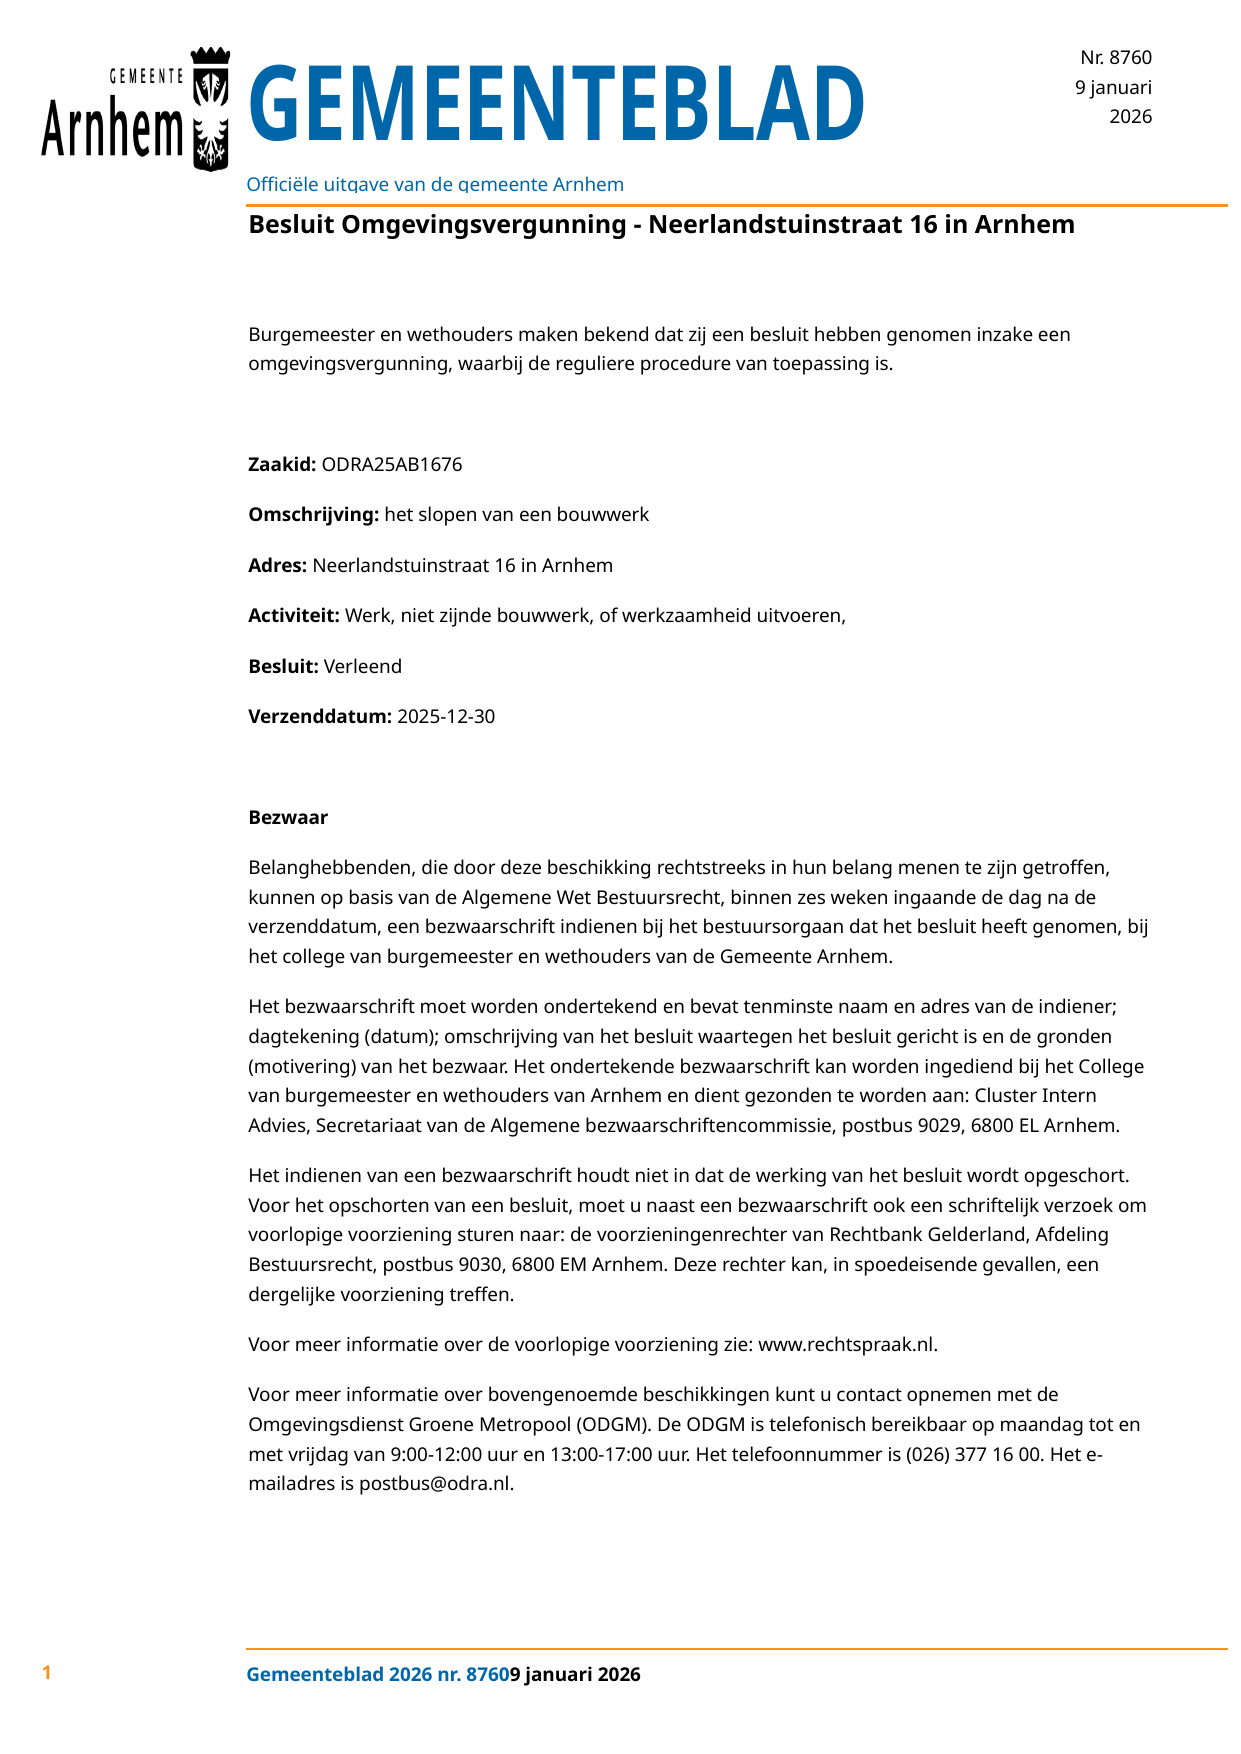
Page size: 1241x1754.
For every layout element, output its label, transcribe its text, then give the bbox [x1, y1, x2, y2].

text Voor meer informatie over bovengenoemde beschikkingen kunt u contact opnemen met de Omgevingsdienst Groene Metropool (ODGM). De ODGM is telefonisch bereikbaar op maandag tot en met vrijdag van 9:00-12:00 uur en 13:00-17:00 uur. Het telefoonnummer is (026) 377 16 00. Het e-mailadres is postbus@odra.nl. [248, 1382, 1152, 1496]
text Voor meer informatie over de voorlopige voorziening zie: www.rechtspraak.nl. [248, 1331, 1152, 1357]
text Zaakid: ODRA25AB1676 [248, 451, 1152, 477]
picture [41, 47, 231, 172]
text Het bezwaarschrift moet worden ondertekend en bevat tenminste naam en adres van de indiener; dagtekening (datum); omschrijving van het besluit waartegen het besluit gericht is en de gronden (motivering) van het bezwaar. Het ondertekende bezwaarschrift kan worden ingediend bij het College van burgemeester en wethouders van Arnhem en dient gezonden te worden aan: Cluster Intern Advies, Secretariaat van de Algemene bezwaarschriftencommissie, postbus 9029, 6800 EL Arnhem. [248, 994, 1152, 1138]
text Burgemeester en wethouders maken bekend dat zij een besluit hebben genomen inzake een omgevingsvergunning, waarbij de reguliere procedure van toepassing is. [248, 321, 1152, 376]
text Omschrijving: het slopen van een bouwwerk [248, 502, 1152, 527]
text Verzenddatum: 2025-12-30 [248, 703, 1152, 729]
text Besluit Omgevingsvergunning - Neerlandstuinstraat 16 in Arnhem [248, 207, 1152, 241]
text Besluit: Verleend [248, 653, 1152, 678]
text Activiteit: Werk, niet zijnde bouwwerk, of werkzaamheid uitvoeren, [248, 602, 1152, 628]
text Bezwaar [248, 804, 1152, 830]
text Het indienen van een bezwaarschrift houdt niet in dat de werking van het besluit wordt opgeschort. Voor het opschorten van een besluit, moet u naast een bezwaarschrift ook een schriftelijk verzoek om voorlopige voorziening sturen naar: de voorzieningenrechter van Rechtbank Gelderland, Afdeling Bestuursrecht, postbus 9030, 6800 EM Arnhem. Deze rechter kan, in spoedeisende gevallen, een dergelijke voorziening treffen. [248, 1162, 1152, 1306]
text Adres: Neerlandstuinstraat 16 in Arnhem [248, 552, 1152, 578]
text Belanghebbenden, die door deze beschikking rechtstreeks in hun belang menen te zijn getroffen, kunnen op basis van de Algemene Wet Bestuursrecht, binnen zes weken ingaande de dag na de verzenddatum, een bezwaarschrift indienen bij het bestuursorgaan dat het besluit heeft genomen, bij het college van burgemeester en wethouders van de Gemeente Arnhem. [248, 854, 1152, 969]
